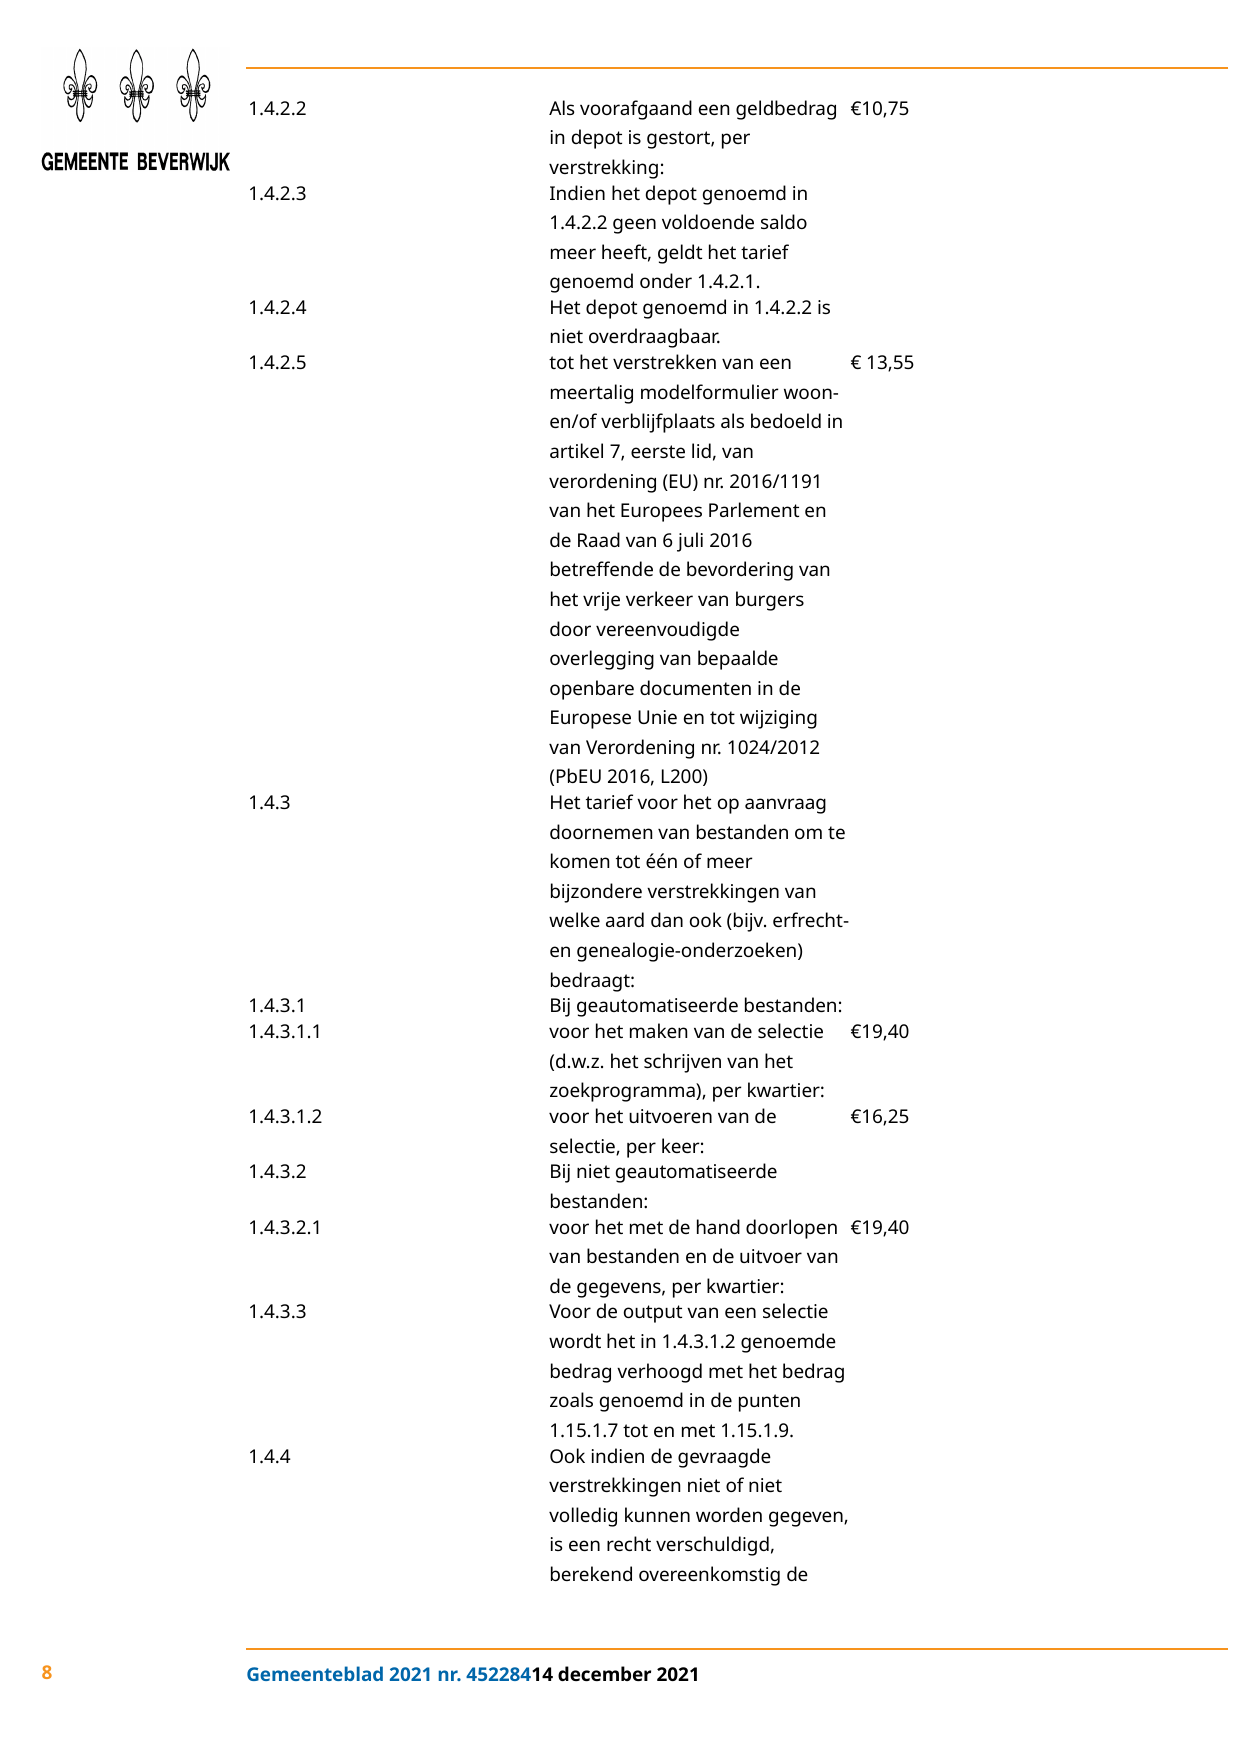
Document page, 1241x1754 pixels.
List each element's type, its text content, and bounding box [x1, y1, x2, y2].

table_cell 1.4.2.4 [248, 294, 549, 349]
table_cell [850, 1443, 1152, 1587]
table_cell voor het met de hand doorlopen van bestanden en de uitvoer van de gegevens, per kwartier: [549, 1214, 850, 1299]
table_cell Indien het depot genoemd in 1.4.2.2 geen voldoende saldo meer heeft, geldt het tarief genoemd onder 1.4.2.1. [549, 180, 850, 294]
table_cell €16,25 [850, 1103, 1152, 1158]
table_cell €19,40 [850, 1214, 1152, 1299]
table_cell Als voorafgaand een geldbedrag in depot is gestort, per verstrekking: [549, 95, 850, 180]
table_cell 1.4.4 [248, 1443, 549, 1587]
table_cell Voor de output van een selectie wordt het in 1.4.3.1.2 genoemde bedrag verhoogd met het bedrag zoals genoemd in de punten 1.15.1.7 tot en met 1.15.1.9. [549, 1299, 850, 1443]
table_cell Bij geautomatiseerde bestanden: [549, 993, 850, 1018]
table_cell [850, 993, 1152, 1018]
table_cell [850, 1299, 1152, 1443]
table_cell 1.4.2.3 [248, 180, 549, 294]
table_cell Ook indien de gevraagde verstrekkingen niet of niet volledig kunnen worden gegeven, is een recht verschuldigd, berekend overeenkomstig de [549, 1443, 850, 1587]
table_cell [850, 294, 1152, 349]
table_cell 1.4.3 [248, 789, 549, 993]
table_cell € 13,55 [850, 350, 1152, 789]
table_cell [850, 180, 1152, 294]
table_cell Bij niet geautomatiseerde bestanden: [549, 1159, 850, 1214]
table_cell voor het uitvoeren van de selectie, per keer: [549, 1103, 850, 1158]
table_cell voor het maken van de selectie (d.w.z. het schrijven van het zoekprogramma), per kwartier: [549, 1018, 850, 1103]
table_cell 1.4.3.1.1 [248, 1018, 549, 1103]
picture [41, 47, 231, 172]
table_cell 1.4.3.1 [248, 993, 549, 1018]
table_cell Het tarief voor het op aanvraag doornemen van bestanden om te komen tot één of meer bijzondere verstrekkingen van welke aard dan ook (bijv. erfrecht- en genealogie-onderzoeken) bedraagt: [549, 789, 850, 993]
table_cell tot het verstrekken van een meertalig modelformulier woon- en/of verblijfplaats als bedoeld in artikel 7, eerste lid, van verordening (EU) nr. 2016/1191 van het Europees Parlement en de Raad van 6 juli 2016 betreffende de bevordering van het vrije verkeer van burgers door vereenvoudigde overlegging van bepaalde openbare documenten in de Europese Unie en tot wijziging van Verordening nr. 1024/2012 (PbEU 2016, L200) [549, 350, 850, 789]
table_cell 1.4.2.2 [248, 95, 549, 180]
table_cell €10,75 [850, 95, 1152, 180]
table_cell [850, 789, 1152, 993]
table_cell 1.4.3.3 [248, 1299, 549, 1443]
table_cell 1.4.3.2.1 [248, 1214, 549, 1299]
table_cell 1.4.3.2 [248, 1159, 549, 1214]
table_cell Het depot genoemd in 1.4.2.2 is niet overdraagbaar. [549, 294, 850, 349]
table_cell [850, 1159, 1152, 1214]
table_cell €19,40 [850, 1018, 1152, 1103]
table_cell 1.4.3.1.2 [248, 1103, 549, 1158]
table_cell 1.4.2.5 [248, 350, 549, 789]
